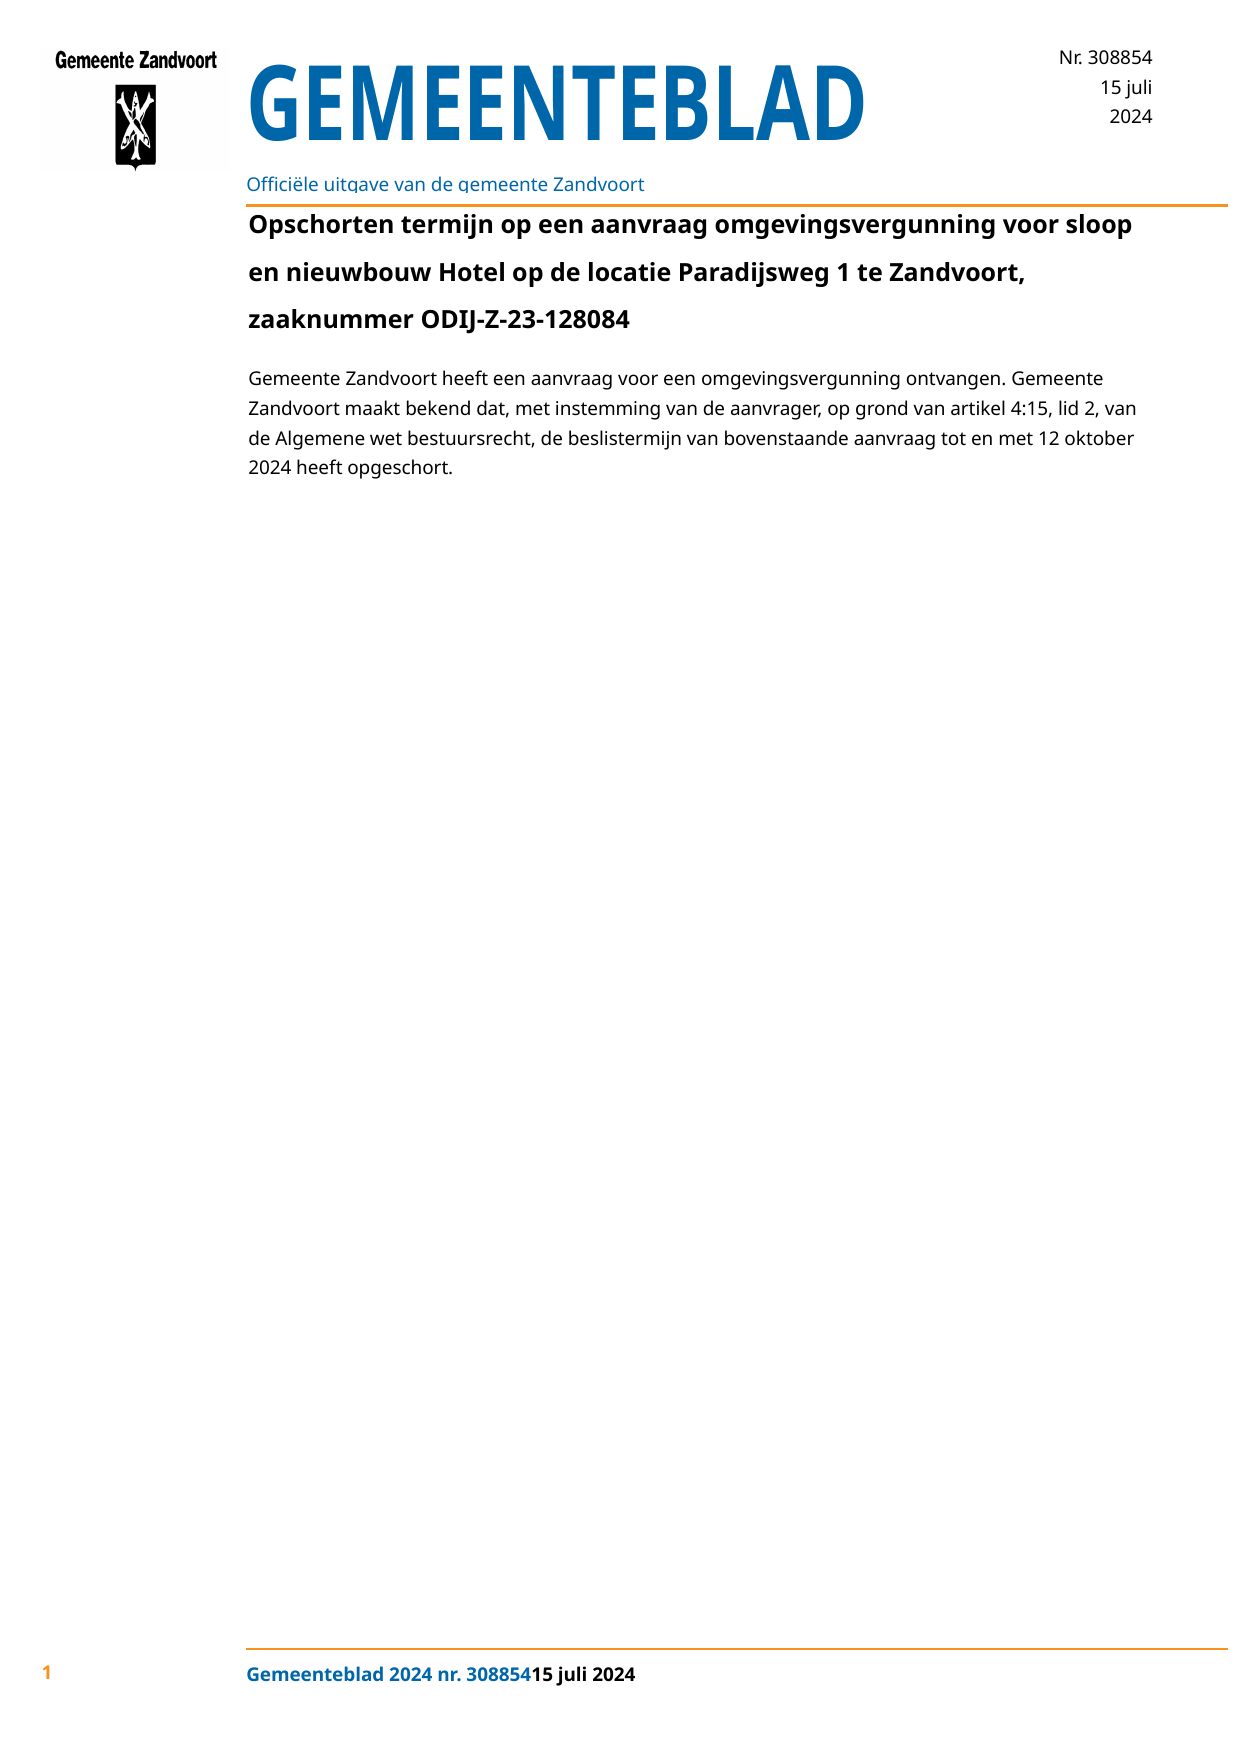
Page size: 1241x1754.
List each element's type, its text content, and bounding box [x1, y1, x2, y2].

text Gemeente Zandvoort heeft een aanvraag voor een omgevingsvergunning ontvangen. Gemeente Zandvoort maakt bekend dat, met instemming van de aanvrager, op grond van artikel 4:15, lid 2, van de Algemene wet bestuursrecht, de beslistermijn van bovenstaande aanvraag tot en met 12 oktober 2024 heeft opgeschort. [248, 366, 1152, 480]
text Opschorten termijn op een aanvraag omgevingsvergunning voor sloop en nieuwbouw Hotel op de locatie Paradijsweg 1 te Zandvoort, zaaknummer ODIJ-Z-23-128084 [248, 207, 1152, 336]
picture [41, 47, 231, 172]
